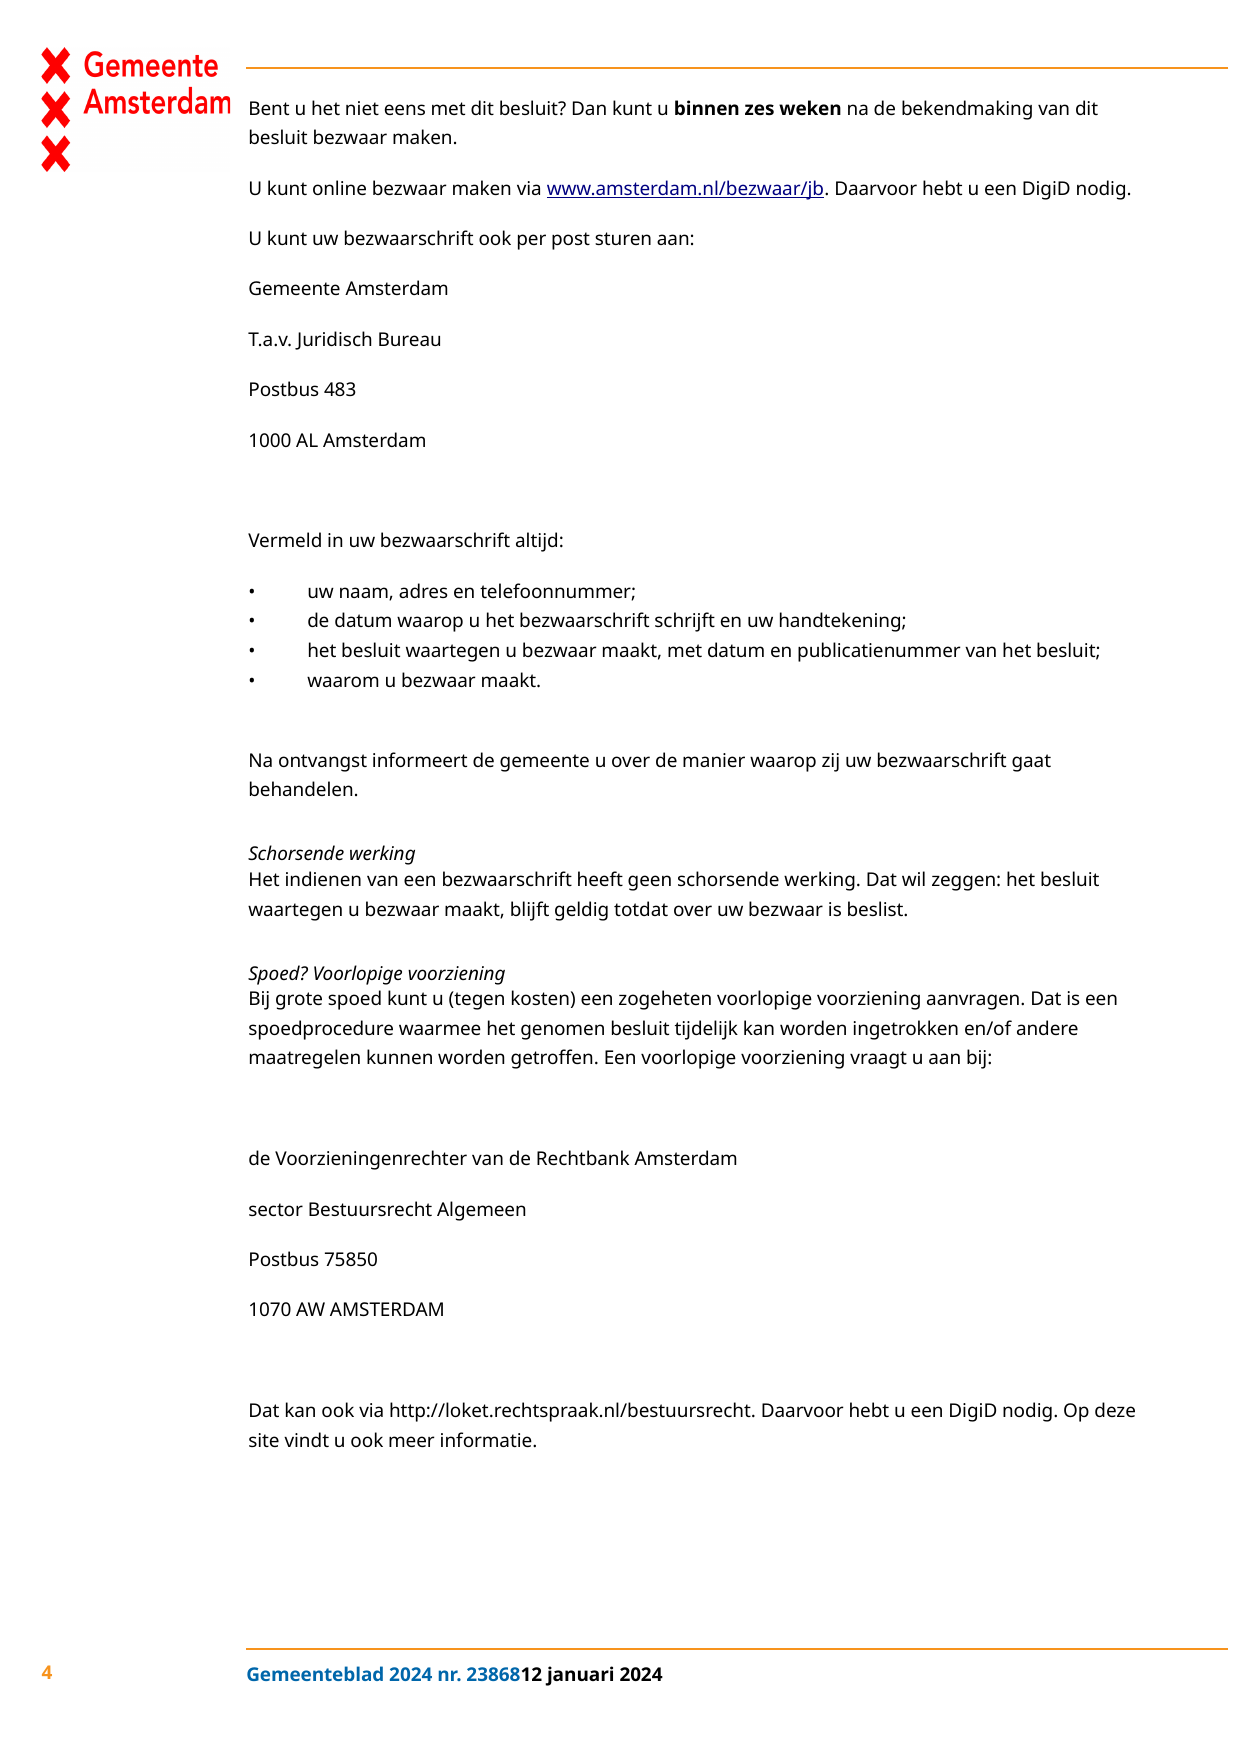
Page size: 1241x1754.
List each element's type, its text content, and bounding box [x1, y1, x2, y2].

text Na ontvangst informeert de gemeente u over de manier waarop zij uw bezwaarschrift gaat behandelen. [248, 747, 1152, 802]
text T.a.v. Juridisch Bureau [248, 326, 1152, 352]
text Gemeente Amsterdam [248, 276, 1152, 301]
list uw naam, adres en telefoonnummer; [248, 578, 1152, 604]
text Postbus 75850 [248, 1246, 1152, 1272]
text Bij grote spoed kunt u (tegen kosten) een zogeheten voorlopige voorziening aanvragen. Dat is een spoedprocedure waarmee het genomen besluit tijdelijk kan worden ingetrokken en/of andere maatregelen kunnen worden getroffen. Een voorlopige voorziening vraagt u aan bij: [248, 985, 1152, 1070]
text Bent u het niet eens met dit besluit? Dan kunt u binnen zes weken na de bekendmaking van dit besluit bezwaar maken. [248, 95, 1152, 150]
text 1000 AL Amsterdam [248, 427, 1152, 453]
text Postbus 483 [248, 376, 1152, 402]
text sector Bestuursrecht Algemeen [248, 1196, 1152, 1222]
text Dat kan ook via http://loket.rechtspraak.nl/bestuursrecht. Daarvoor hebt u een DigiD nodig. Op deze site vindt u ook meer informatie. [248, 1397, 1152, 1453]
text 1070 AW AMSTERDAM [248, 1297, 1152, 1322]
text Schorsende werking [248, 840, 1152, 866]
list de datum waarop u het bezwaarschrift schrijft en uw handtekening; [248, 608, 1152, 633]
text Het indienen van een bezwaarschrift heeft geen schorsende werking. Dat wil zeggen: het besluit waartegen u bezwaar maakt, blijft geldig totdat over uw bezwaar is beslist. [248, 866, 1152, 921]
text de Voorzieningenrechter van de Rechtbank Amsterdam [248, 1145, 1152, 1171]
text U kunt online bezwaar maken via www.amsterdam.nl/bezwaar/jb. Daarvoor hebt u een DigiD nodig. [248, 175, 1152, 201]
text U kunt uw bezwaarschrift ook per post sturen aan: [248, 225, 1152, 251]
text Spoed? Voorlopige voorziening [248, 960, 1152, 985]
list het besluit waartegen u bezwaar maakt, met datum en publicatienummer van het besluit; [248, 637, 1152, 663]
picture [41, 47, 231, 172]
text Vermeld in uw bezwaarschrift altijd: [248, 528, 1152, 553]
list waarom u bezwaar maakt. [248, 667, 1152, 693]
